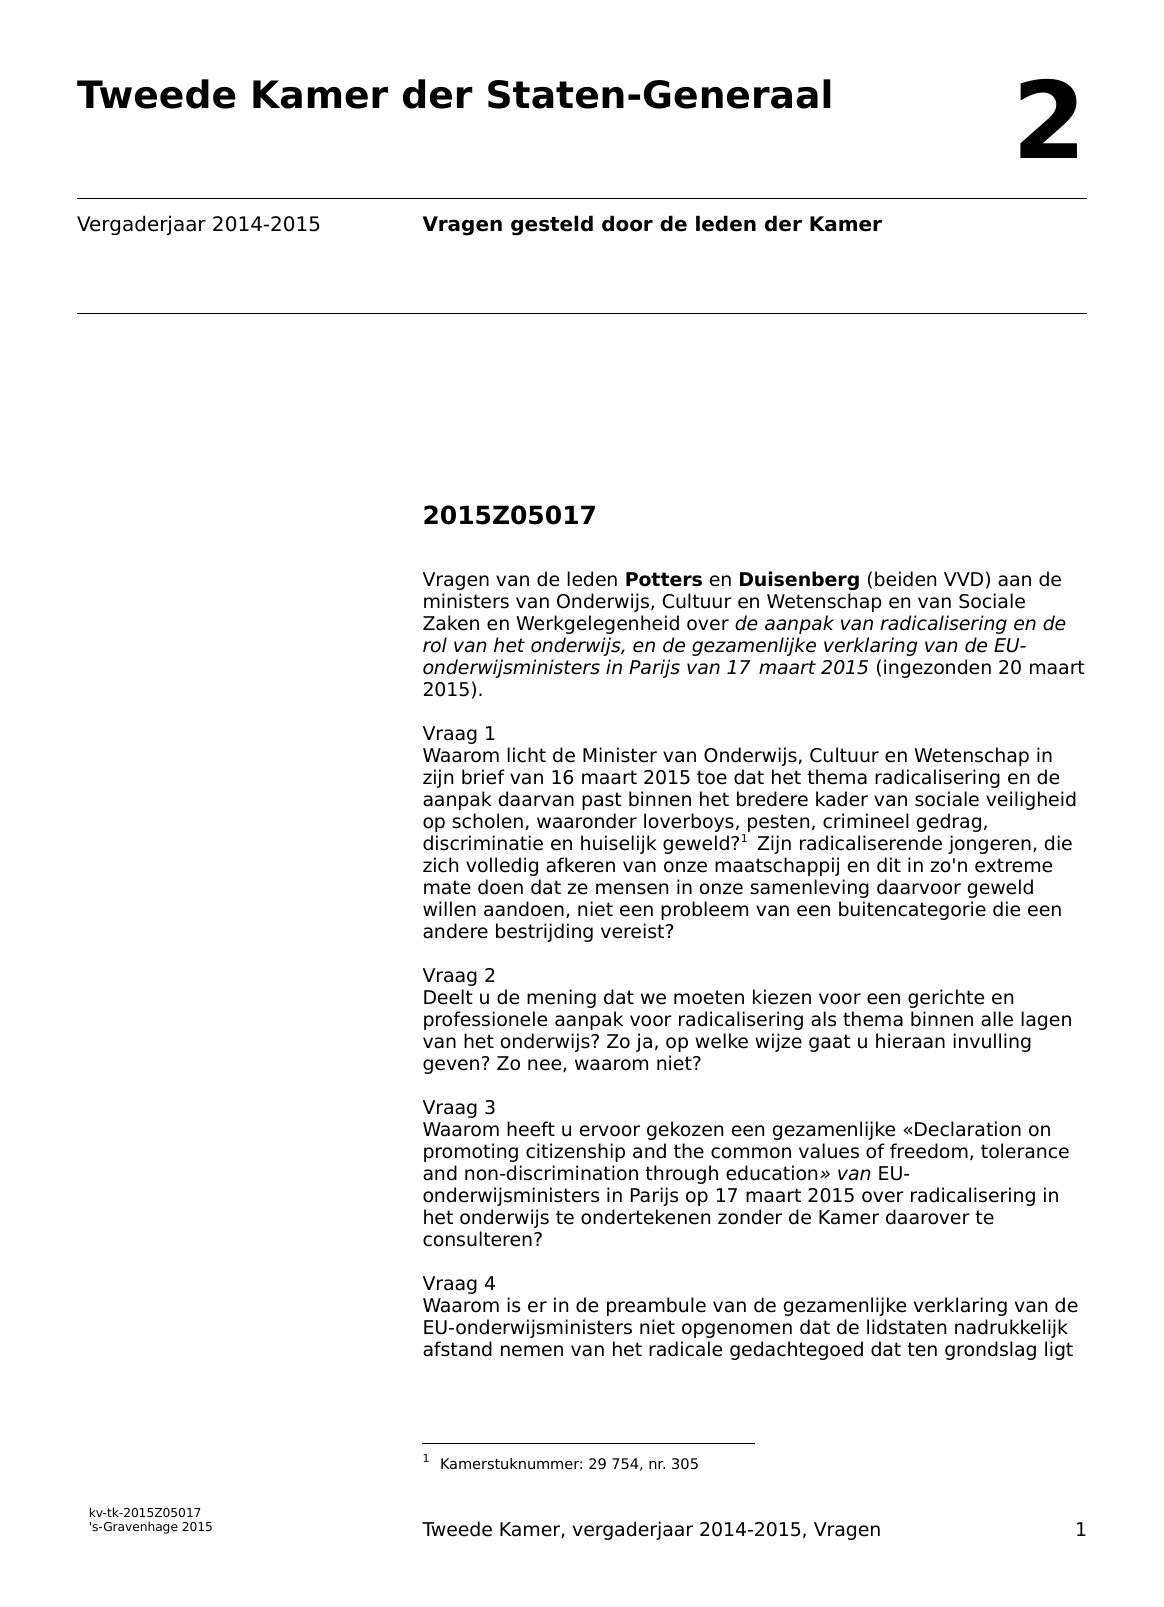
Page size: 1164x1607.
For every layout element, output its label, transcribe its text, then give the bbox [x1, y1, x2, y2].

text kv-tk-2015Z05017 [88, 1506, 323, 1520]
text Vragen van de leden Potters en Duisenberg (beiden VVD) aan de ministers van Onderwijs, Cultuur en Wetenschap en van Sociale Zaken en Werkgelegenheid over de aanpak van radicalisering en de rol van het onderwijs, en de gezamenlijke verklaring van de EU-onderwijsministers in Parijs van 17 maart 2015 (ingezonden 20 maart 2015). [422, 569, 1087, 701]
table_cell Vergaderjaar 2014-2015 [77, 199, 422, 313]
table_header 2 [886, 59, 1087, 198]
text Vraag 2 [422, 965, 1087, 987]
text Waarom heeft u ervoor gekozen een gezamenlijke «Declaration on promoting citizenship and the common values of freedom, tolerance and non-discrimination through education» van EU-onderwijsministers in Parijs op 17 maart 2015 over radicalisering in het onderwijs te ondertekenen zonder de Kamer daarover te consulteren? [422, 1119, 1087, 1251]
text Waarom licht de Minister van Onderwijs, Cultuur en Wetenschap in zijn brief van 16 maart 2015 toe dat het thema radicalisering en de aanpak daarvan past binnen het bredere kader van sociale veiligheid op scholen, waaronder loverboys, pesten, crimineel gedrag, discriminatie en huiselijk geweld? Zijn radicaliserende jongeren, die zich volledig afkeren van onze maatschappij en dit in zo'n extreme mate doen dat ze mensen in onze samenleving daarvoor geweld willen aandoen, niet een probleem van een buitencategorie die een andere bestrijding vereist? [422, 745, 1087, 943]
text Deelt u de mening dat we moeten kiezen voor een gerichte en professionele aanpak voor radicalisering als thema binnen alle lagen van het onderwijs? Zo ja, op welke wijze gaat u hieraan invulling geven? Zo nee, waarom niet? [422, 987, 1087, 1075]
text 2015Z05017 [422, 501, 1087, 531]
text Kamerstuknummer: 29 754, nr. 305 [422, 1452, 1087, 1474]
text Vraag 3 [422, 1097, 1087, 1119]
text Vraag 4 [422, 1273, 1087, 1295]
text Waarom is er in de preambule van de gezamenlijke verklaring van de EU-onderwijsministers niet opgenomen dat de lidstaten nadrukkelijk afstand nemen van het radicale gedachtegoed dat ten grondslag ligt [422, 1295, 1087, 1361]
table_header Tweede Kamer der Staten-Generaal [77, 59, 886, 198]
text Vraag 1 [422, 723, 1087, 745]
text 's-Gravenhage 2015 [88, 1520, 323, 1534]
table_cell Vragen gesteld door de leden der Kamer [422, 199, 1087, 313]
